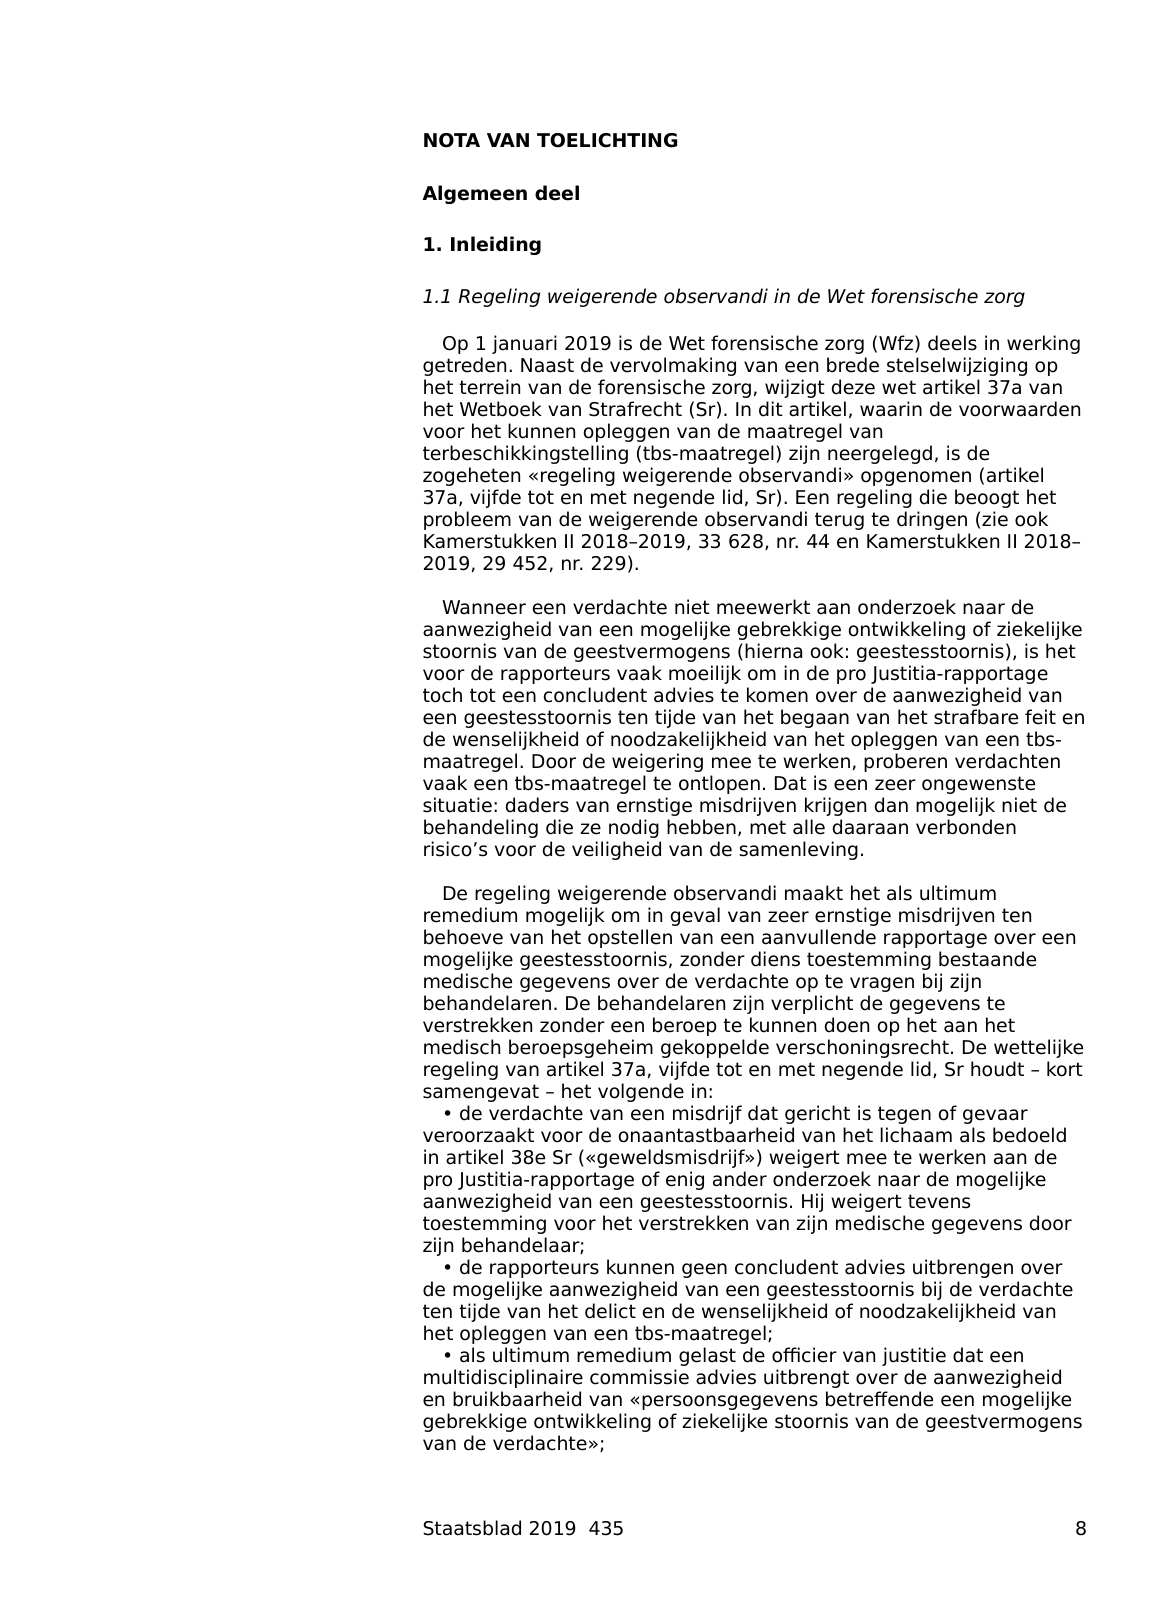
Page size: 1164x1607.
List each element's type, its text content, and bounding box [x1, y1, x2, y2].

text Wanneer een verdachte niet meewerkt aan onderzoek naar de aanwezigheid van een mogelijke gebrekkige ontwikkeling of ziekelijke stoornis van de geestvermogens (hierna ook: geestesstoornis), is het voor de rapporteurs vaak moeilijk om in de pro Justitia-rapportage toch tot een concludent advies te komen over de aanwezigheid van een geestesstoornis ten tijde van het begaan van het strafbare feit en de wenselijkheid of noodzakelijkheid van het opleggen van een tbs-maatregel. Door de weigering mee te werken, proberen verdachten vaak een tbs-maatregel te ontlopen. Dat is een zeer ongewenste situatie: daders van ernstige misdrijven krijgen dan mogelijk niet de behandeling die ze nodig hebben, met alle daaraan verbonden risico’s voor de veiligheid van de samenleving. [422, 597, 1087, 861]
text • de verdachte van een misdrijf dat gericht is tegen of gevaar veroorzaakt voor de onaantastbaarheid van het lichaam als bedoeld in artikel 38e Sr («geweldsmisdrijf») weigert mee te werken aan de pro Justitia-rapportage of enig ander onderzoek naar de mogelijke aanwezigheid van een geestesstoornis. Hij weigert tevens toestemming voor het verstrekken van zijn medische gegevens door zijn behandelaar; [422, 1103, 1087, 1257]
subtitle 1. Inleiding [422, 234, 1087, 256]
text De regeling weigerende observandi maakt het als ultimum remedium mogelijk om in geval van zeer ernstige misdrijven ten behoeve van het opstellen van een aanvullende rapportage over een mogelijke geestesstoornis, zonder diens toestemming bestaande medische gegevens over de verdachte op te vragen bij zijn behandelaren. De behandelaren zijn verplicht de gegevens te verstrekken zonder een beroep te kunnen doen op het aan het medisch beroepsgeheim gekoppelde verschoningsrecht. De wettelijke regeling van artikel 37a, vijfde tot en met negende lid, Sr houdt – kort samengevat – het volgende in: [422, 883, 1087, 1103]
subtitle Algemeen deel [422, 182, 1087, 204]
text • als ultimum remedium gelast de officier van justitie dat een multidisciplinaire commissie advies uitbrengt over de aanwezigheid en bruikbaarheid van «persoonsgegevens betreffende een mogelijke gebrekkige ontwikkeling of ziekelijke stoornis van de geestvermogens van de verdachte»; [422, 1345, 1087, 1455]
subtitle 1.1 Regeling weigerende observandi in de Wet forensische zorg [422, 286, 1087, 308]
text • de rapporteurs kunnen geen concludent advies uitbrengen over de mogelijke aanwezigheid van een geestesstoornis bij de verdachte ten tijde van het delict en de wenselijkheid of noodzakelijkheid van het opleggen van een tbs-maatregel; [422, 1257, 1087, 1345]
subtitle NOTA VAN TOELICHTING [422, 130, 1087, 152]
text Op 1 januari 2019 is de Wet forensische zorg (Wfz) deels in werking getreden. Naast de vervolmaking van een brede stelselwijziging op het terrein van de forensische zorg, wijzigt deze wet artikel 37a van het Wetboek van Strafrecht (Sr). In dit artikel, waarin de voorwaarden voor het kunnen opleggen van de maatregel van terbeschikkingstelling (tbs-maatregel) zijn neergelegd, is de zogeheten «regeling weigerende observandi» opgenomen (artikel 37a, vijfde tot en met negende lid, Sr). Een regeling die beoogt het probleem van de weigerende observandi terug te dringen (zie ook Kamerstukken II 2018–2019, 33 628, nr. 44 en Kamerstukken II 2018–2019, 29 452, nr. 229). [422, 333, 1087, 575]
